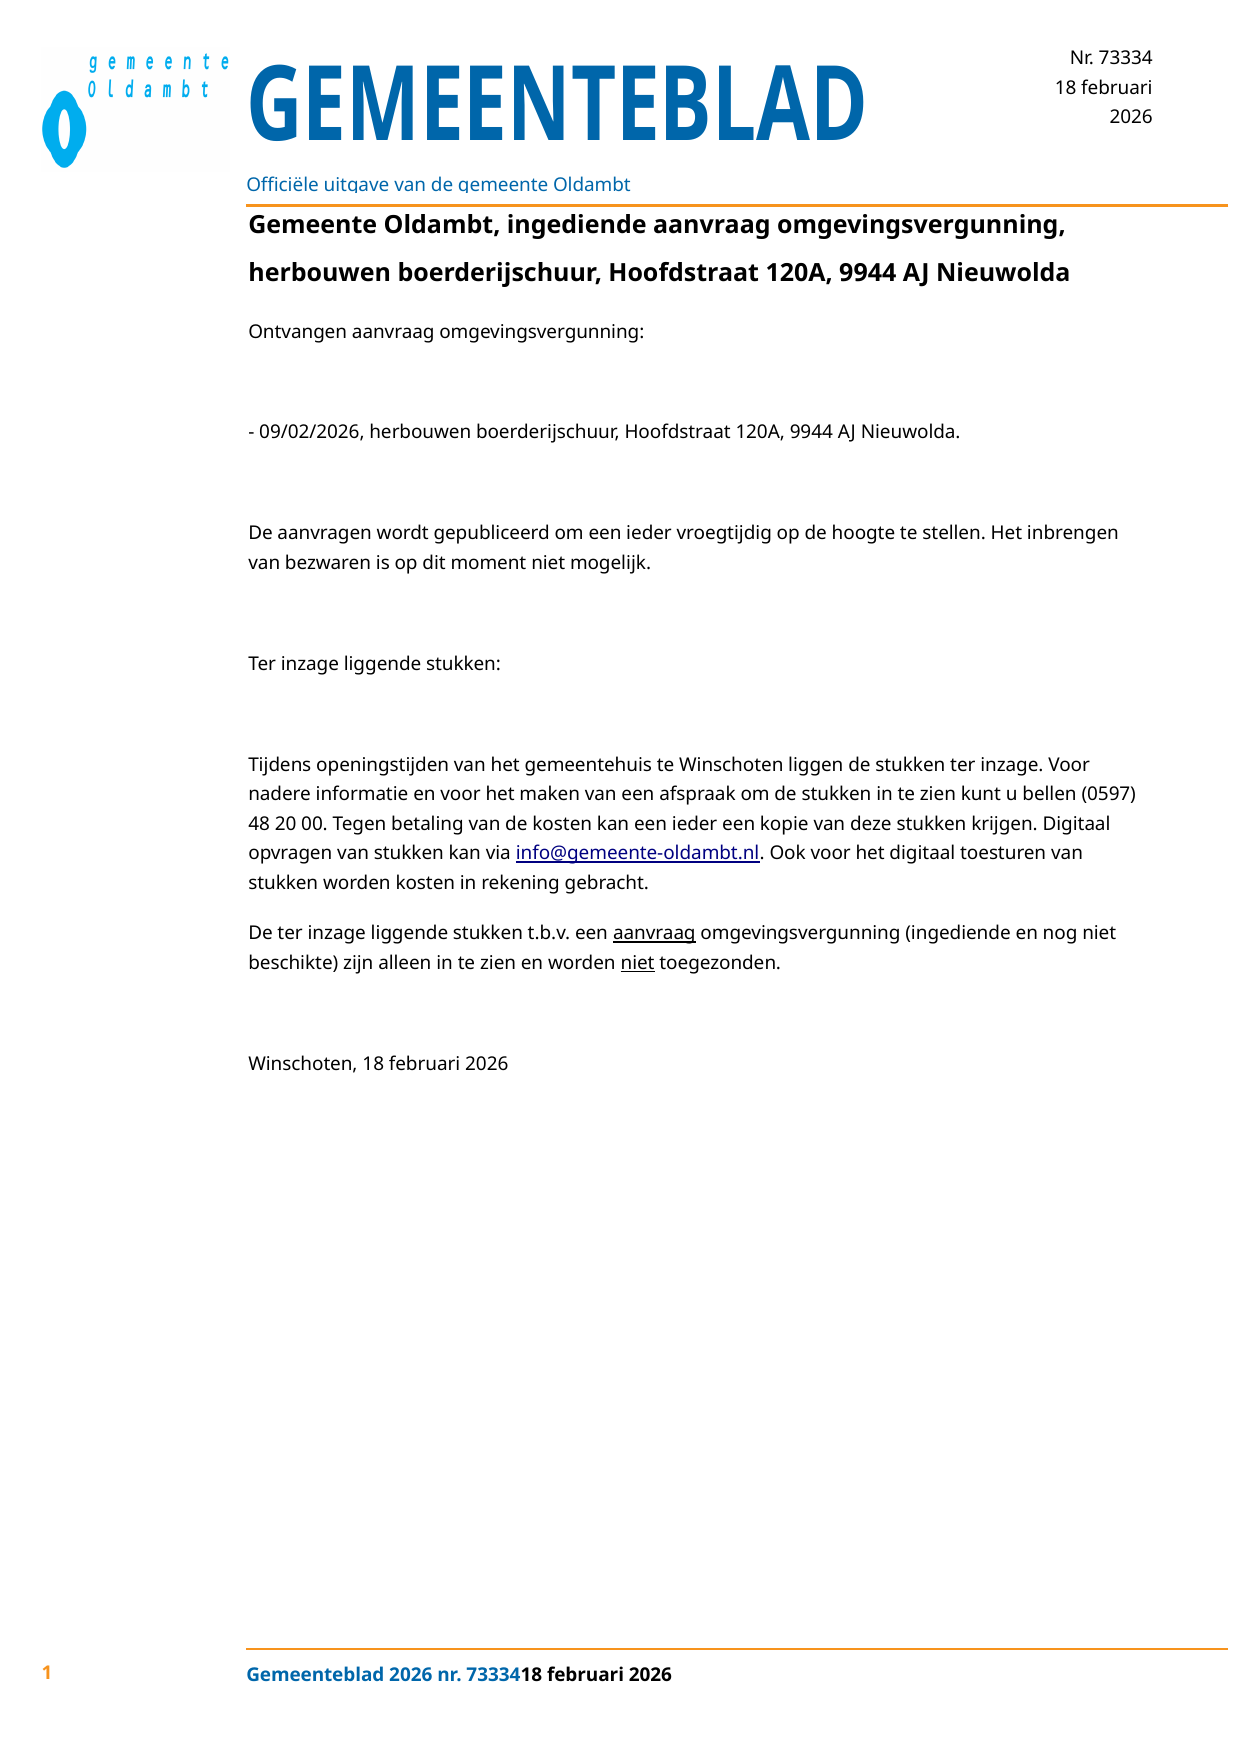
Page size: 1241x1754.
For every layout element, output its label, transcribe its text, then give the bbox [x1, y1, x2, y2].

text De ter inzage liggende stukken t.b.v. een aanvraag omgevingsvergunning (ingediende en nog niet beschikte) zijn alleen in te zien en worden niet toegezonden. [248, 919, 1152, 975]
picture [41, 47, 231, 172]
text Gemeente Oldambt, ingediende aanvraag omgevingsvergunning, herbouwen boerderijschuur, Hoofdstraat 120A, 9944 AJ Nieuwolda [248, 207, 1152, 288]
text Tijdens openingstijden van het gemeentehuis te Winschoten liggen de stukken ter inzage. Voor nadere informatie en voor het maken van een afspraak om de stukken in te zien kunt u bellen (0597) 48 20 00. Tegen betaling van de kosten kan een ieder een kopie van deze stukken krijgen. Digitaal opvragen van stukken kan via info@gemeente-oldambt.nl. Ook voor het digitaal toesturen van stukken worden kosten in rekening gebracht. [248, 751, 1152, 895]
text De aanvragen wordt gepubliceerd om een ieder vroegtijdig op de hoogte te stellen. Het inbrengen van bezwaren is op dit moment niet mogelijk. [248, 519, 1152, 575]
text Ontvangen aanvraag omgevingsvergunning: [248, 318, 1152, 344]
text Winschoten, 18 februari 2026 [248, 1050, 1152, 1076]
text - 09/02/2026, herbouwen boerderijschuur, Hoofdstraat 120A, 9944 AJ Nieuwolda. [248, 419, 1152, 444]
text Ter inzage liggende stukken: [248, 650, 1152, 676]
